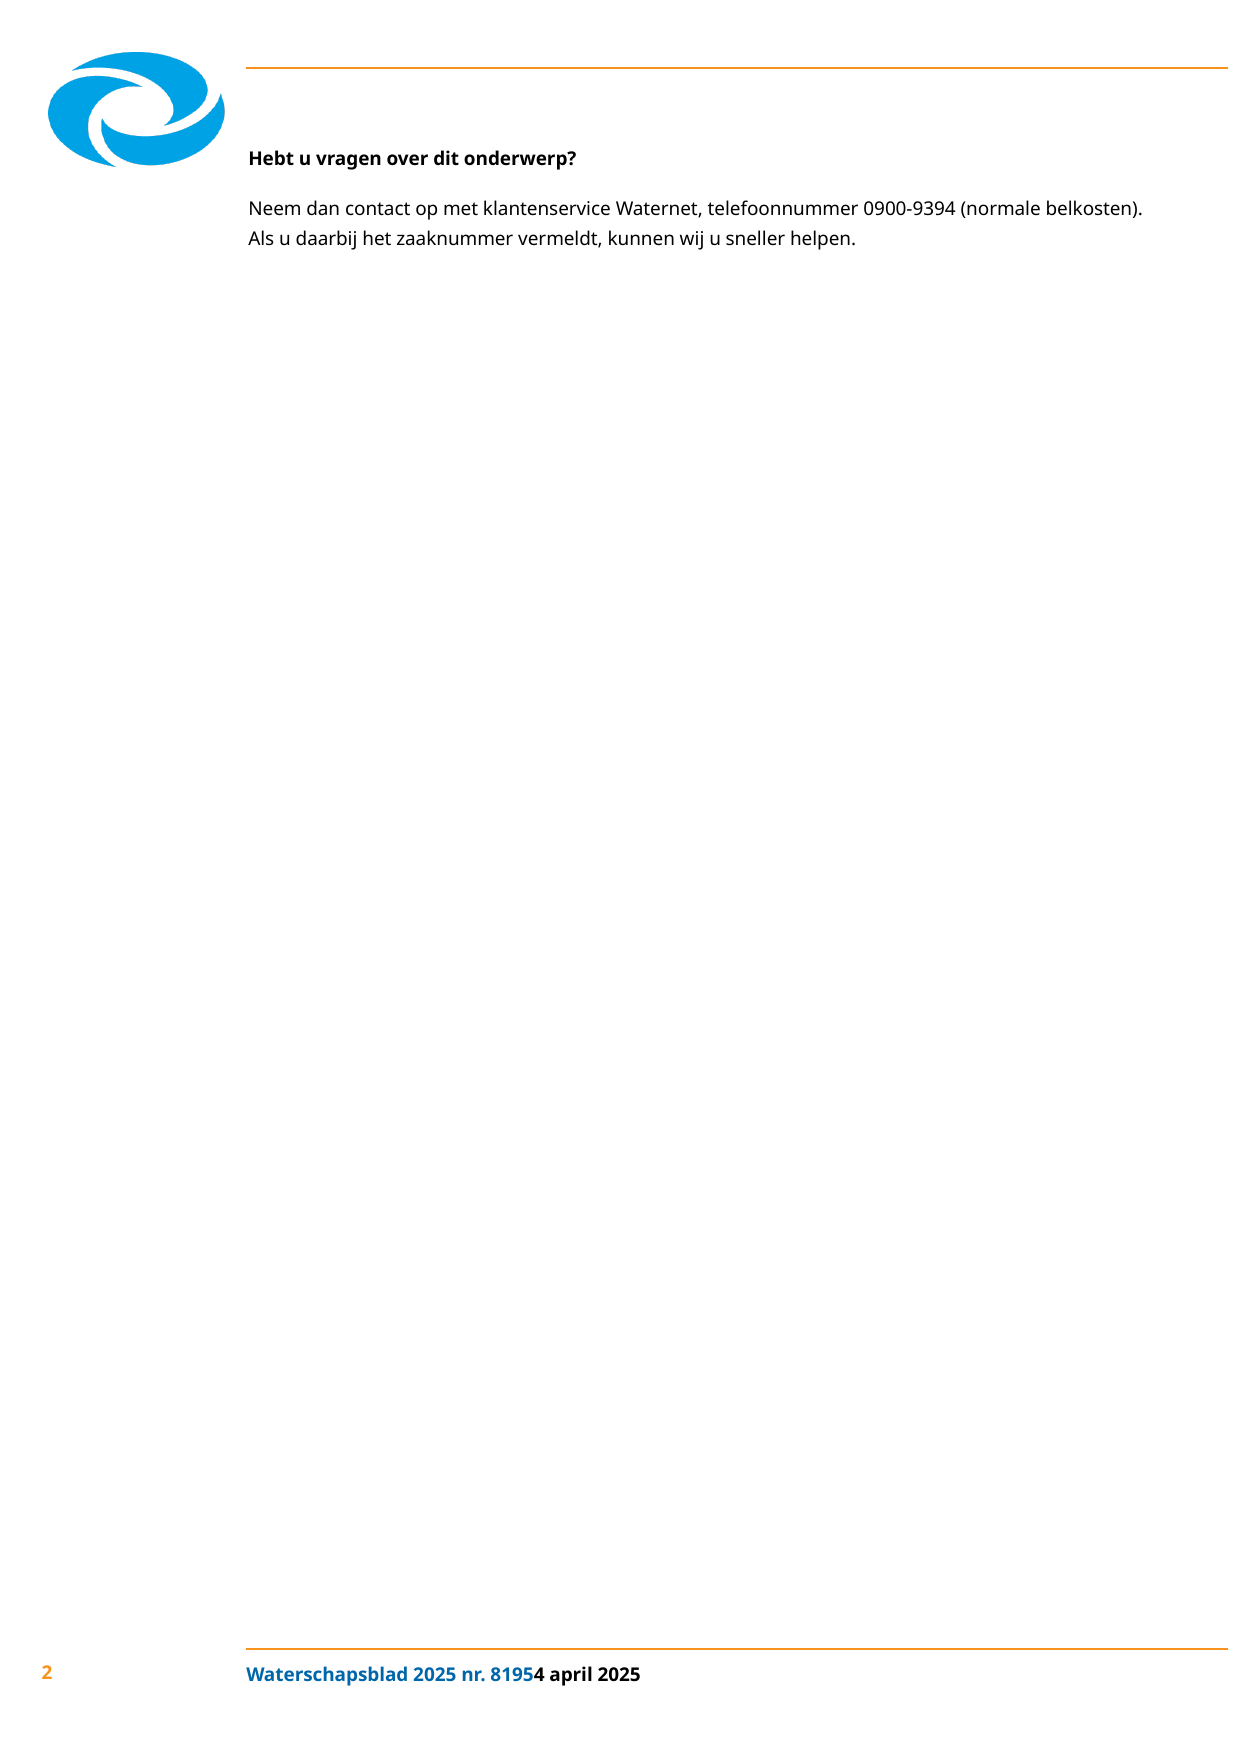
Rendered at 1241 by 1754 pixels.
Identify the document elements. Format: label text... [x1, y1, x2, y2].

text Hebt u vragen over dit onderwerp? [248, 145, 1152, 171]
picture [41, 47, 231, 172]
text Neem dan contact op met klantenservice Waternet, telefoonnummer 0900-9394 (normale belkosten). Als u daarbij het zaaknummer vermeldt, kunnen wij u sneller helpen. [248, 196, 1152, 251]
